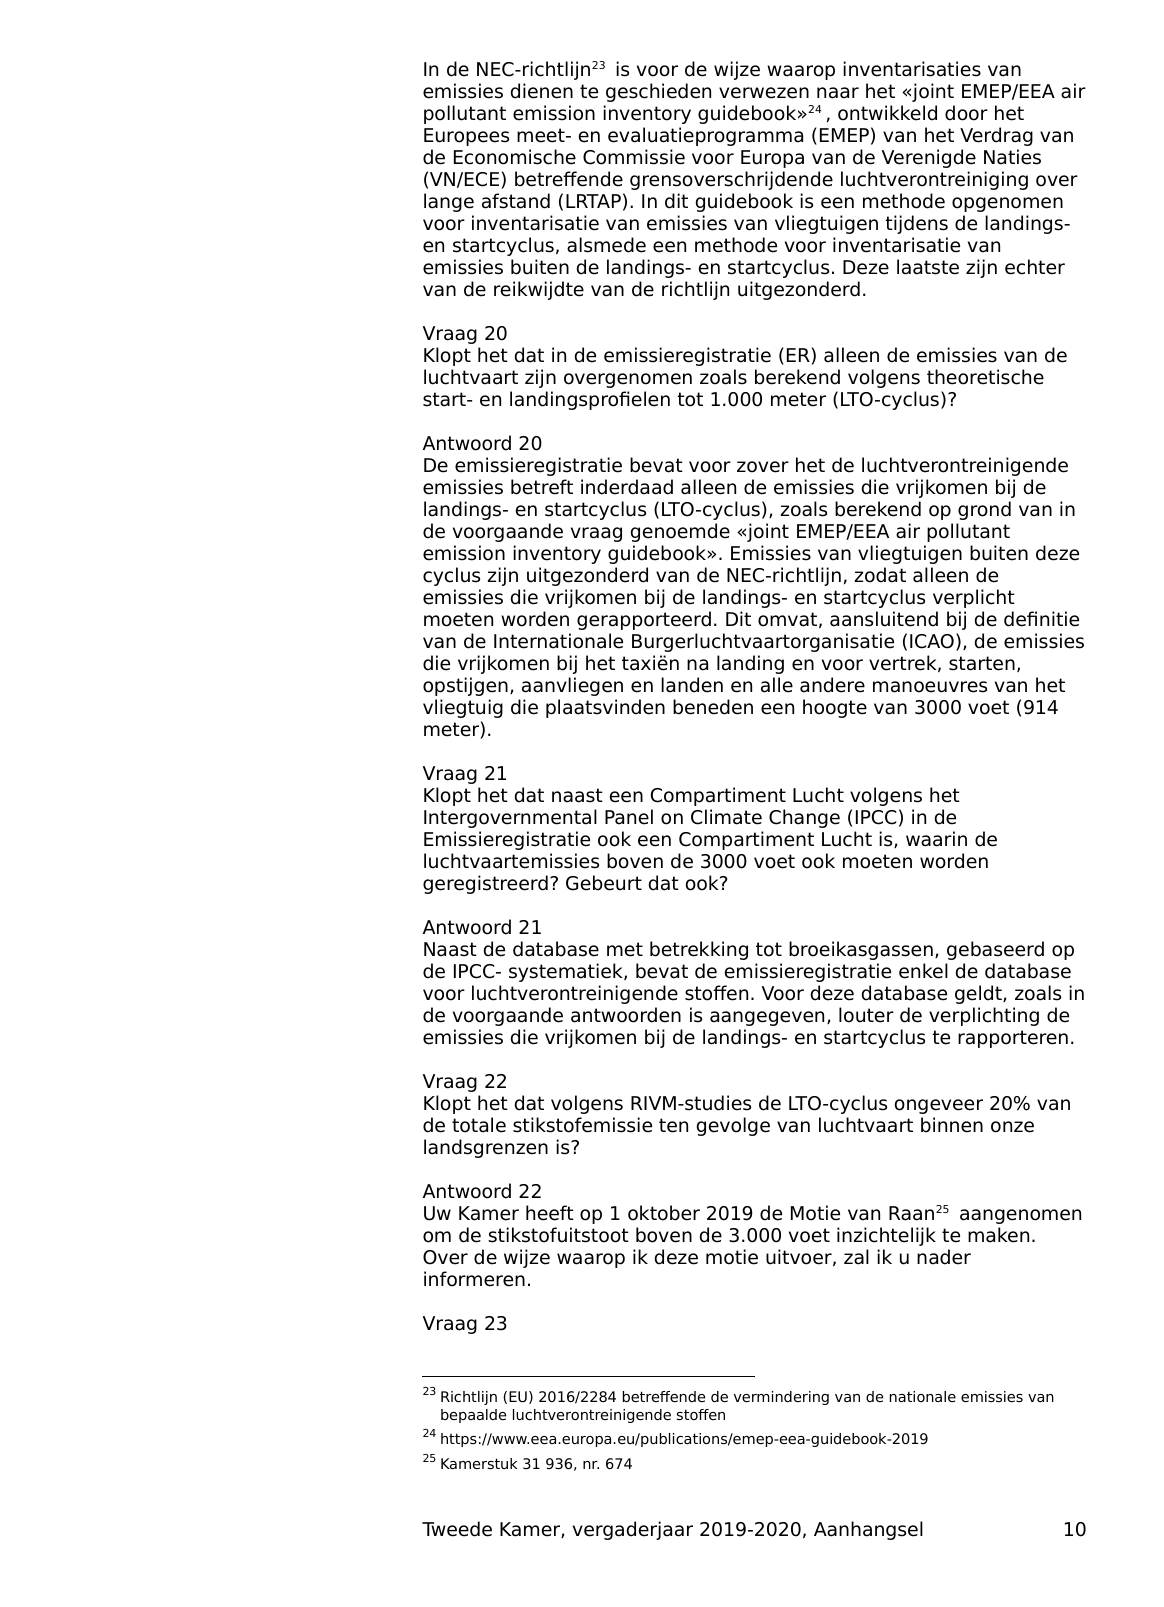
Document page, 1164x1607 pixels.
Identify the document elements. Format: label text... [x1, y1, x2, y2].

text Klopt het dat in de emissieregistratie (ER) alleen de emissies van de luchtvaart zijn overgenomen zoals berekend volgens theoretische start- en landingsprofielen tot 1.000 meter (LTO-cyclus)? [422, 345, 1087, 411]
text De emissieregistratie bevat voor zover het de luchtverontreinigende emissies betreft inderdaad alleen de emissies die vrijkomen bij de landings- en startcyclus (LTO-cyclus), zoals berekend op grond van in de voorgaande vraag genoemde «joint EMEP/EEA air pollutant emission inventory guidebook». Emissies van vliegtuigen buiten deze cyclus zijn uitgezonderd van de NEC-richtlijn, zodat alleen de emissies die vrijkomen bij de landings- en startcyclus verplicht moeten worden gerapporteerd. Dit omvat, aansluitend bij de definitie van de Internationale Burgerluchtvaartorganisatie (ICAO), de emissies die vrijkomen bij het taxiën na landing en voor vertrek, starten, opstijgen, aanvliegen en landen en alle andere manoeuvres van het vliegtuig die plaatsvinden beneden een hoogte van 3000 voet (914 meter). [422, 455, 1087, 741]
text Antwoord 21 [422, 917, 1087, 939]
text Klopt het dat volgens RIVM-studies de LTO-cyclus ongeveer 20% van de totale stikstofemissie ten gevolge van luchtvaart binnen onze landsgrenzen is? [422, 1093, 1087, 1159]
text Antwoord 20 [422, 433, 1087, 455]
text Naast de database met betrekking tot broeikasgassen, gebaseerd op de IPCC- systematiek, bevat de emissieregistratie enkel de database voor luchtverontreinigende stoffen. Voor deze database geldt, zoals in de voorgaande antwoorden is aangegeven, louter de verplichting de emissies die vrijkomen bij de landings- en startcyclus te rapporteren. [422, 939, 1087, 1049]
text Richtlijn (EU) 2016/2284 betreffende de vermindering van de nationale emissies van bepaalde luchtverontreinigende stoffen [422, 1385, 1087, 1424]
text Kamerstuk 31 936, nr. 674 [422, 1452, 1087, 1474]
text Vraag 23 [422, 1313, 1087, 1335]
text https://www.eea.europa.eu/publications/emep-eea-guidebook-2019 [422, 1427, 1087, 1449]
text Vraag 22 [422, 1071, 1087, 1093]
text Antwoord 22 [422, 1181, 1087, 1203]
text Uw Kamer heeft op 1 oktober 2019 de Motie van Raan aangenomen om de stikstofuitstoot boven de 3.000 voet inzichtelijk te maken. Over de wijze waarop ik deze motie uitvoer, zal ik u nader informeren. [422, 1203, 1087, 1291]
text Vraag 21 [422, 763, 1087, 785]
text Vraag 20 [422, 323, 1087, 345]
text Klopt het dat naast een Compartiment Lucht volgens het Intergovernmental Panel on Climate Change (IPCC) in de Emissieregistratie ook een Compartiment Lucht is, waarin de luchtvaartemissies boven de 3000 voet ook moeten worden geregistreerd? Gebeurt dat ook? [422, 785, 1087, 895]
text In de NEC-richtlijn is voor de wijze waarop inventarisaties van emissies dienen te geschieden verwezen naar het «joint EMEP/EEA air pollutant emission inventory guidebook», ontwikkeld door het Europees meet- en evaluatieprogramma (EMEP) van het Verdrag van de Economische Commissie voor Europa van de Verenigde Naties (VN/ECE) betreffende grensoverschrijdende luchtverontreiniging over lange afstand (LRTAP). In dit guidebook is een methode opgenomen voor inventarisatie van emissies van vliegtuigen tijdens de landings- en startcyclus, alsmede een methode voor inventarisatie van emissies buiten de landings- en startcyclus. Deze laatste zijn echter van de reikwijdte van de richtlijn uitgezonderd. [422, 59, 1087, 301]
